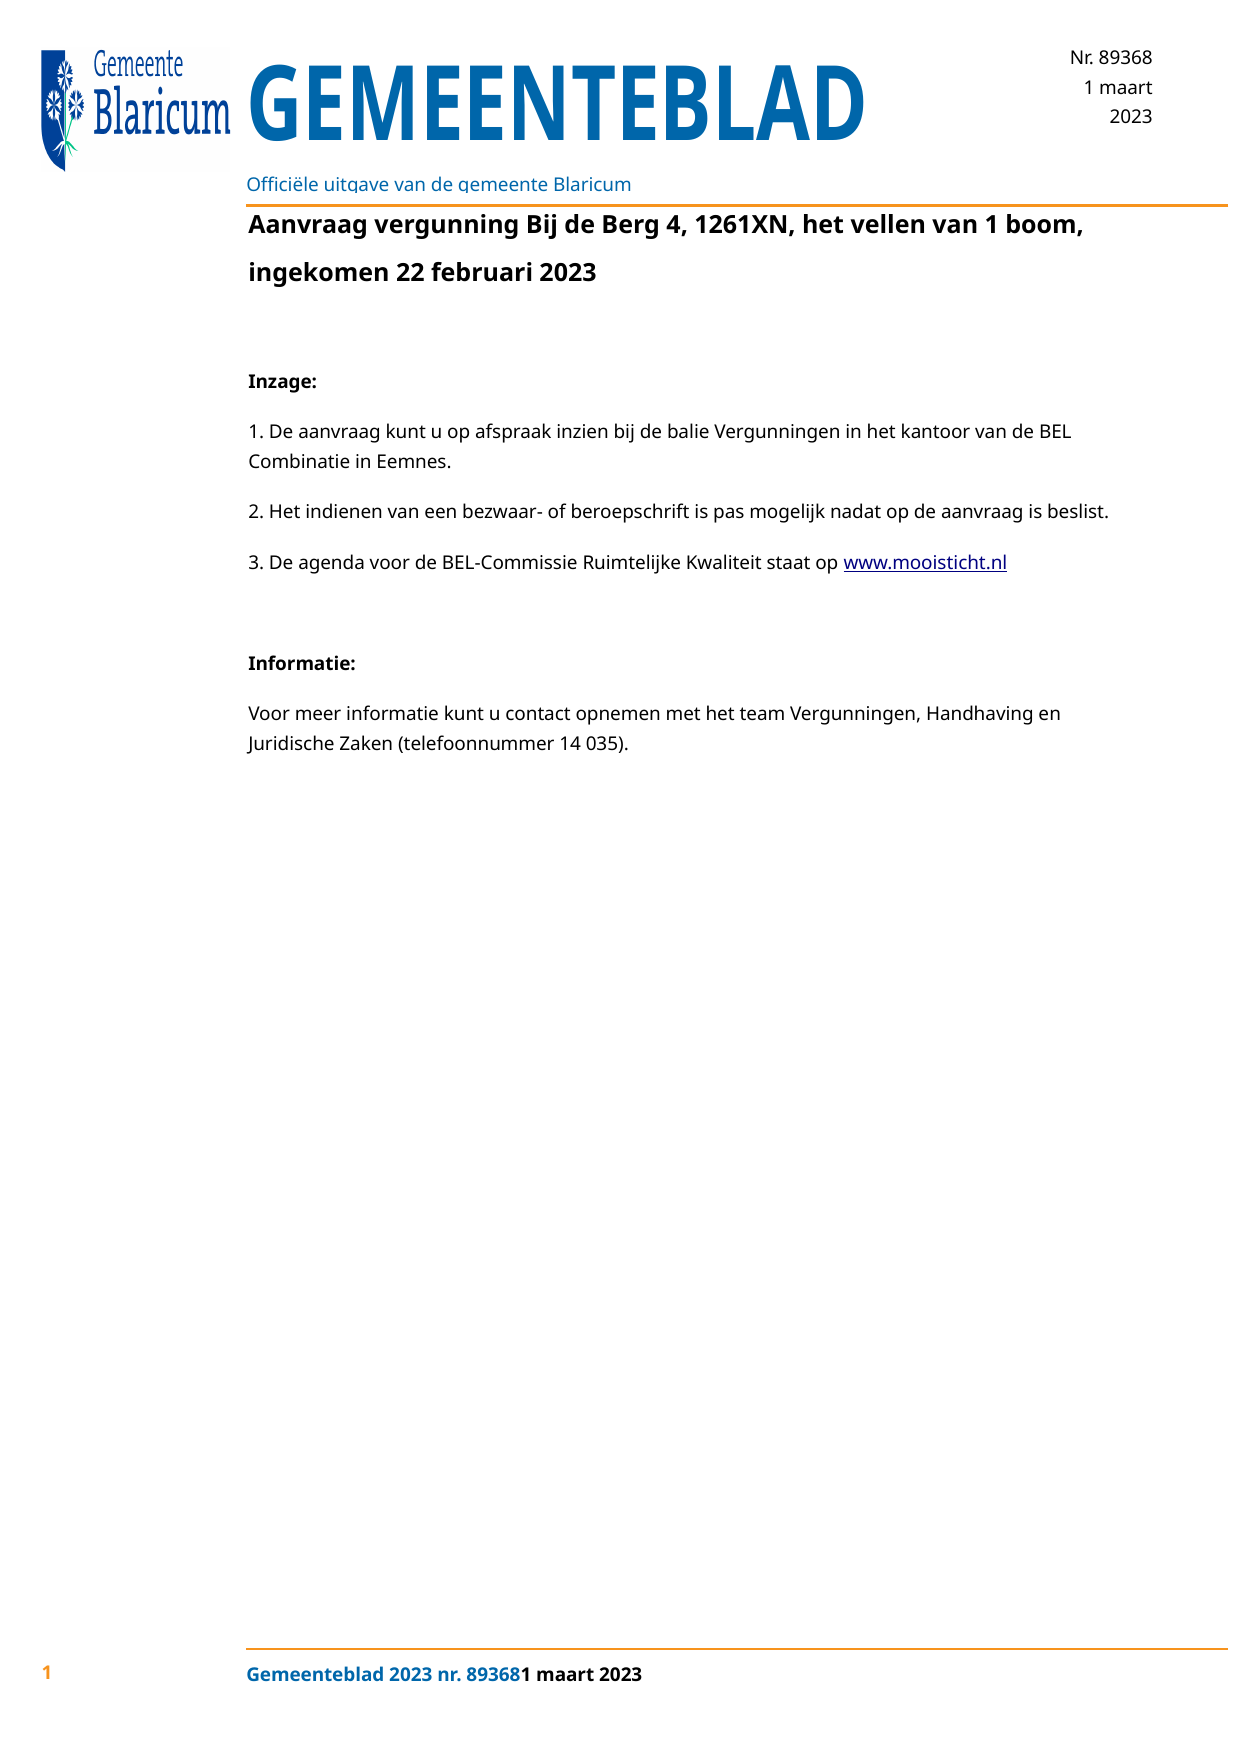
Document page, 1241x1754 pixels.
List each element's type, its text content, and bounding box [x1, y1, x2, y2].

text Informatie: [248, 650, 1152, 676]
text 1. De aanvraag kunt u op afspraak inzien bij de balie Vergunningen in het kantoor van de BEL Combinatie in Eemnes. [248, 419, 1152, 474]
picture [41, 47, 231, 172]
text 3. De agenda voor de BEL-Commissie Ruimtelijke Kwaliteit staat op www.mooisticht.nl [248, 549, 1152, 575]
text 2. Het indienen van een bezwaar- of beroepschrift is pas mogelijk nadat op de aanvraag is beslist. [248, 499, 1152, 524]
text Voor meer informatie kunt u contact opnemen met het team Vergunningen, Handhaving en Juridische Zaken (telefoonnummer 14 035). [248, 700, 1152, 756]
text Inzage: [248, 368, 1152, 394]
text Aanvraag vergunning Bij de Berg 4, 1261XN, het vellen van 1 boom, ingekomen 22 februari 2023 [248, 207, 1152, 288]
